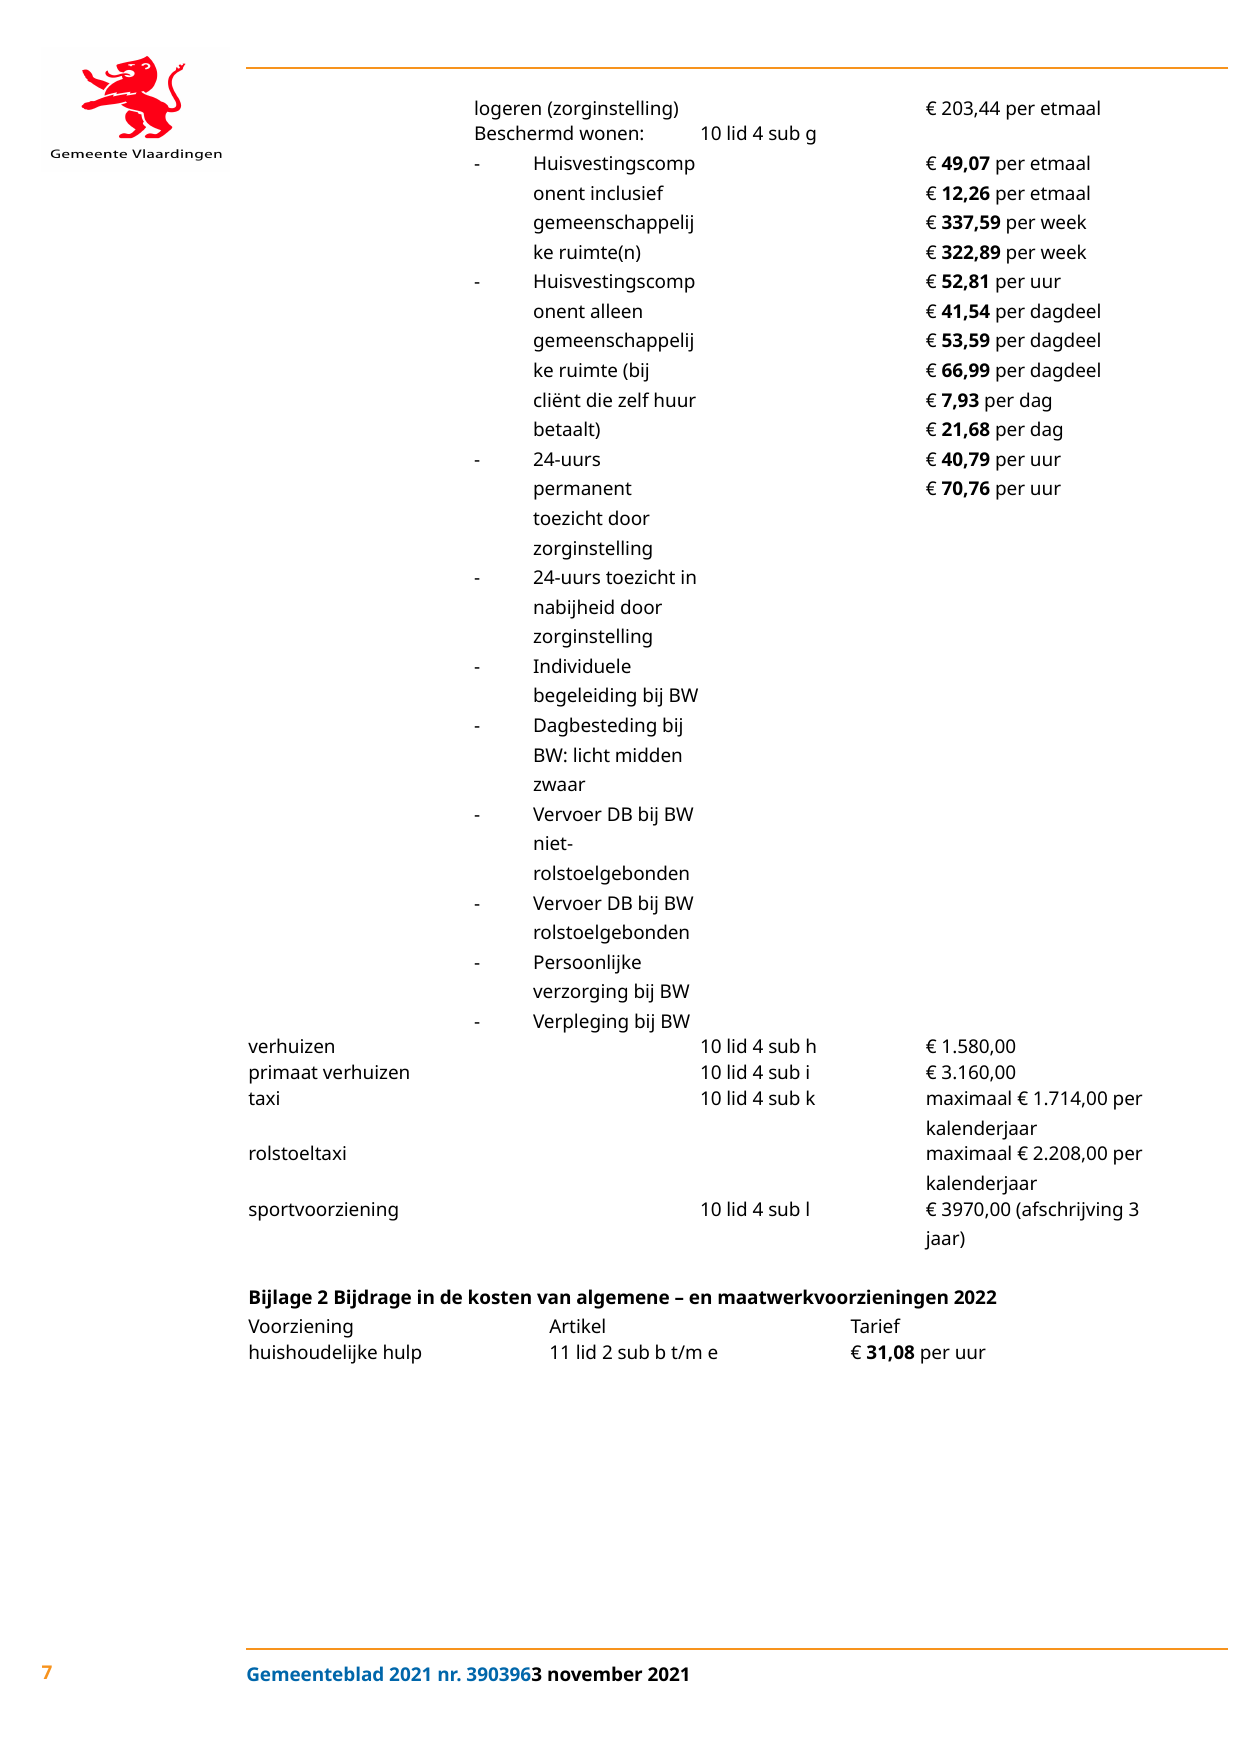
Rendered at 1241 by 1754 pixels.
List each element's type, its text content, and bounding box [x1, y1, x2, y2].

table_header Artikel [549, 1314, 850, 1339]
picture [41, 47, 231, 172]
table_cell 10 lid 4 sub k [700, 1085, 926, 1196]
table_cell verhuizen [248, 1034, 700, 1059]
table_cell taxi [248, 1085, 700, 1141]
table_cell € 31,08 per uur [850, 1339, 1152, 1365]
table_cell sportvoorziening [248, 1196, 700, 1251]
table_cell primaat verhuizen [248, 1060, 700, 1085]
table_cell huishoudelijke hulp [248, 1339, 549, 1365]
table_cell € 3.160,00 [926, 1060, 1152, 1085]
text Bijlage 2 Bijdrage in de kosten van algemene – en maatwerkvoorzieningen 2022 [248, 1284, 1152, 1310]
table_cell 10 lid 4 sub l [700, 1196, 926, 1251]
table_cell € 203,44 per etmaal [926, 95, 1152, 121]
table_cell 10 lid 4 sub i [700, 1060, 926, 1085]
table_cell maximaal € 2.208,00 per kalenderjaar [926, 1141, 1152, 1196]
table_header Tarief [850, 1314, 1152, 1339]
table_cell maximaal € 1.714,00 per kalenderjaar [926, 1085, 1152, 1141]
table_cell 10 lid 4 sub g [700, 121, 926, 1034]
table_cell rolstoeltaxi [248, 1141, 700, 1196]
table_cell € 49,07 per etmaal € 12,26 per etmaal € 337,59 per week € 322,89 per week € 52,81 per uur € 41,54 per dagdeel € 53,59 per dagdeel € 66,99 per dagdeel € 7,93 per dag € 21,68 per dag € 40,79 per uur € 70,76 per uur [926, 121, 1152, 1034]
table_cell [248, 121, 474, 1034]
table_cell [248, 95, 474, 121]
table_cell Beschermd wonen: Huisvestingscomponent inclusief gemeenschappelijke ruimte(n) Huisvestingscomponent alleen gemeenschappelijke ruimte (bij cliënt die zelf huur betaalt) 24-uurs permanent toezicht door zorginstelling 24-uurs toezicht in nabijheid door zorginstelling Individuele begeleiding bij BW Dagbesteding bij BW: licht midden zwaar Vervoer DB bij BW niet- rolstoelgebonden Vervoer DB bij BW rolstoelgebonden Persoonlijke verzorging bij BW Verpleging bij BW [474, 121, 700, 1034]
table_header Voorziening [248, 1314, 549, 1339]
table_cell 11 lid 2 sub b t/m e [549, 1339, 850, 1365]
table_cell € 3970,00 (afschrijving 3 jaar) [926, 1196, 1152, 1251]
table_cell 10 lid 4 sub h [700, 1034, 926, 1059]
table_cell [700, 95, 926, 121]
table_cell logeren (zorginstelling) [474, 95, 700, 121]
table_cell € 1.580,00 [926, 1034, 1152, 1059]
